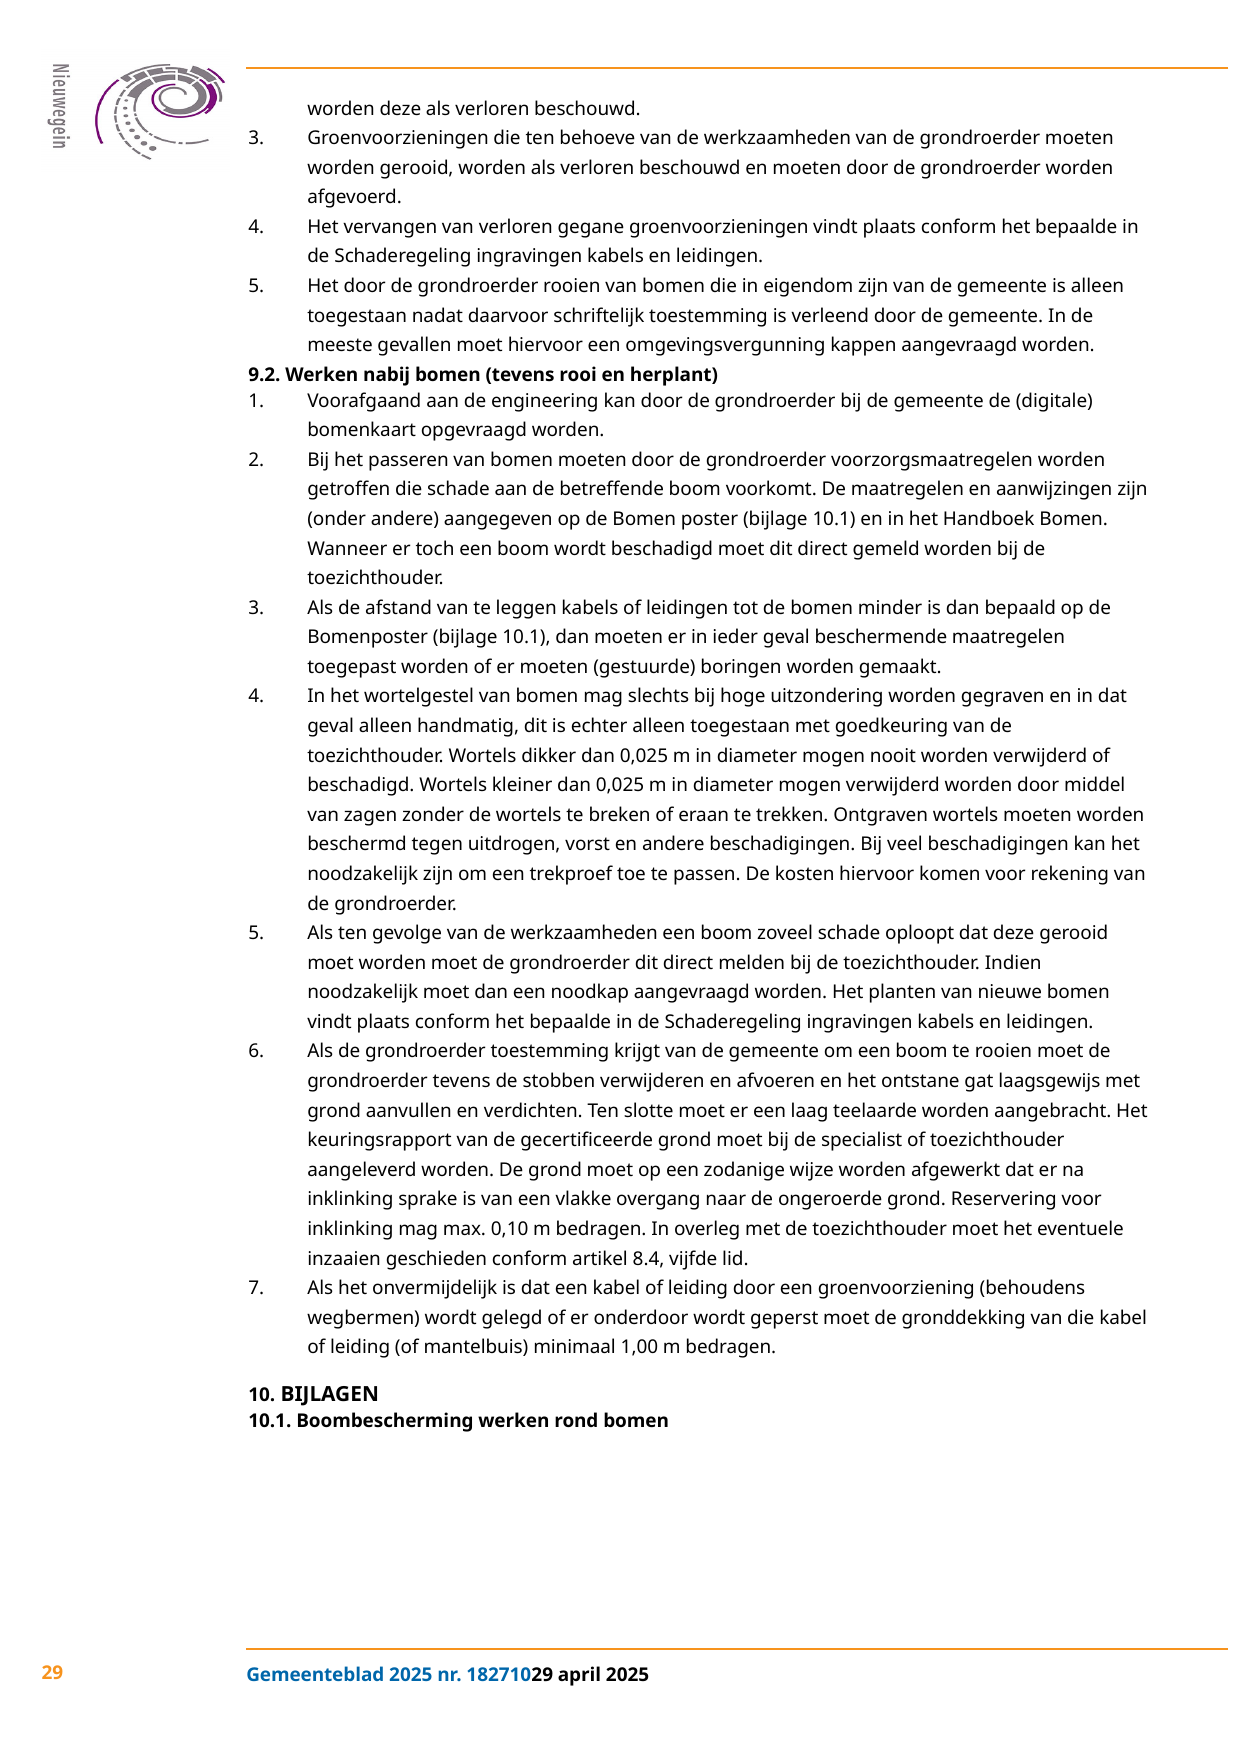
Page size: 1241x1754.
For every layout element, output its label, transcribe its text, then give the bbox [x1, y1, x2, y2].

list Het vervangen van verloren gegane groenvoorzieningen vindt plaats conform het bepaalde in de Schaderegeling ingravingen kabels en leidingen. [248, 213, 1152, 268]
list Als het onvermijdelijk is dat een kabel of leiding door een groenvoorziening (behoudens wegbermen) wordt gelegd of er onderdoor wordt geperst moet de gronddekking van die kabel of leiding (of mantelbuis) minimaal 1,00 m bedragen. [248, 1274, 1152, 1359]
text 10. BIJLAGEN [248, 1379, 1152, 1407]
list Als de grondroerder toestemming krijgt van de gemeente om een boom te rooien moet de grondroerder tevens de stobben verwijderen en afvoeren en het ontstane gat laagsgewijs met grond aanvullen en verdichten. Ten slotte moet er een laag teelaarde worden aangebracht. Het keuringsrapport van de gecertificeerde grond moet bij de specialist of toezichthouder aangeleverd worden. De grond moet op een zodanige wijze worden afgewerkt dat er na inklinking sprake is van een vlakke overgang naar de ongeroerde grond. Reservering voor inklinking mag max. 0,10 m bedragen. In overleg met de toezichthouder moet het eventuele inzaaien geschieden conform artikel 8.4, vijfde lid. [248, 1038, 1152, 1270]
list Als ten gevolge van de werkzaamheden een boom zoveel schade oploopt dat deze gerooid moet worden moet de grondroerder dit direct melden bij de toezichthouder. Indien noodzakelijk moet dan een noodkap aangevraagd worden. Het planten van nieuwe bomen vindt plaats conform het bepaalde in de Schaderegeling ingravingen kabels en leidingen. [248, 919, 1152, 1034]
text 10.1. Boombescherming werken rond bomen [248, 1407, 1152, 1433]
list Het door de grondroerder rooien van bomen die in eigendom zijn van de gemeente is alleen toegestaan nadat daarvoor schriftelijk toestemming is verleend door de gemeente. In de meeste gevallen moet hiervoor een omgevingsvergunning kappen aangevraagd worden. [248, 272, 1152, 357]
list Groenvoorzieningen die ten behoeve van de werkzaamheden van de grondroerder moeten worden gerooid, worden als verloren beschouwd en moeten door de grondroerder worden afgevoerd. [248, 124, 1152, 209]
picture [41, 47, 231, 172]
list Bij het passeren van bomen moeten door de grondroerder voorzorgsmaatregelen worden getroffen die schade aan de betreffende boom voorkomt. De maatregelen en aanwijzingen zijn (onder andere) aangegeven op de Bomen poster (bijlage 10.1) en in het Handboek Bomen. Wanneer er toch een boom wordt beschadigd moet dit direct gemeld worden bij de toezichthouder. [248, 446, 1152, 590]
list In het wortelgestel van bomen mag slechts bij hoge uitzondering worden gegraven en in dat geval alleen handmatig, dit is echter alleen toegestaan met goedkeuring van de toezichthouder. Wortels dikker dan 0,025 m in diameter mogen nooit worden verwijderd of beschadigd. Wortels kleiner dan 0,025 m in diameter mogen verwijderd worden door middel van zagen zonder de wortels te breken of eraan te trekken. Ontgraven wortels moeten worden beschermd tegen uitdrogen, vorst en andere beschadigingen. Bij veel beschadigingen kan het noodzakelijk zijn om een trekproef toe te passen. De kosten hiervoor komen voor rekening van de grondroerder. [248, 683, 1152, 915]
list Als de afstand van te leggen kabels of leidingen tot de bomen minder is dan bepaald op de Bomenposter (bijlage 10.1), dan moeten er in ieder geval beschermende maatregelen toegepast worden of er moeten (gestuurde) boringen worden gemaakt. [248, 594, 1152, 679]
list Voorafgaand aan de engineering kan door de grondroerder bij de gemeente de (digitale) bomenkaart opgevraagd worden. [248, 387, 1152, 442]
text 9.2. Werken nabij bomen (tevens rooi en herplant) [248, 361, 1152, 387]
list worden deze als verloren beschouwd. [248, 95, 1152, 121]
